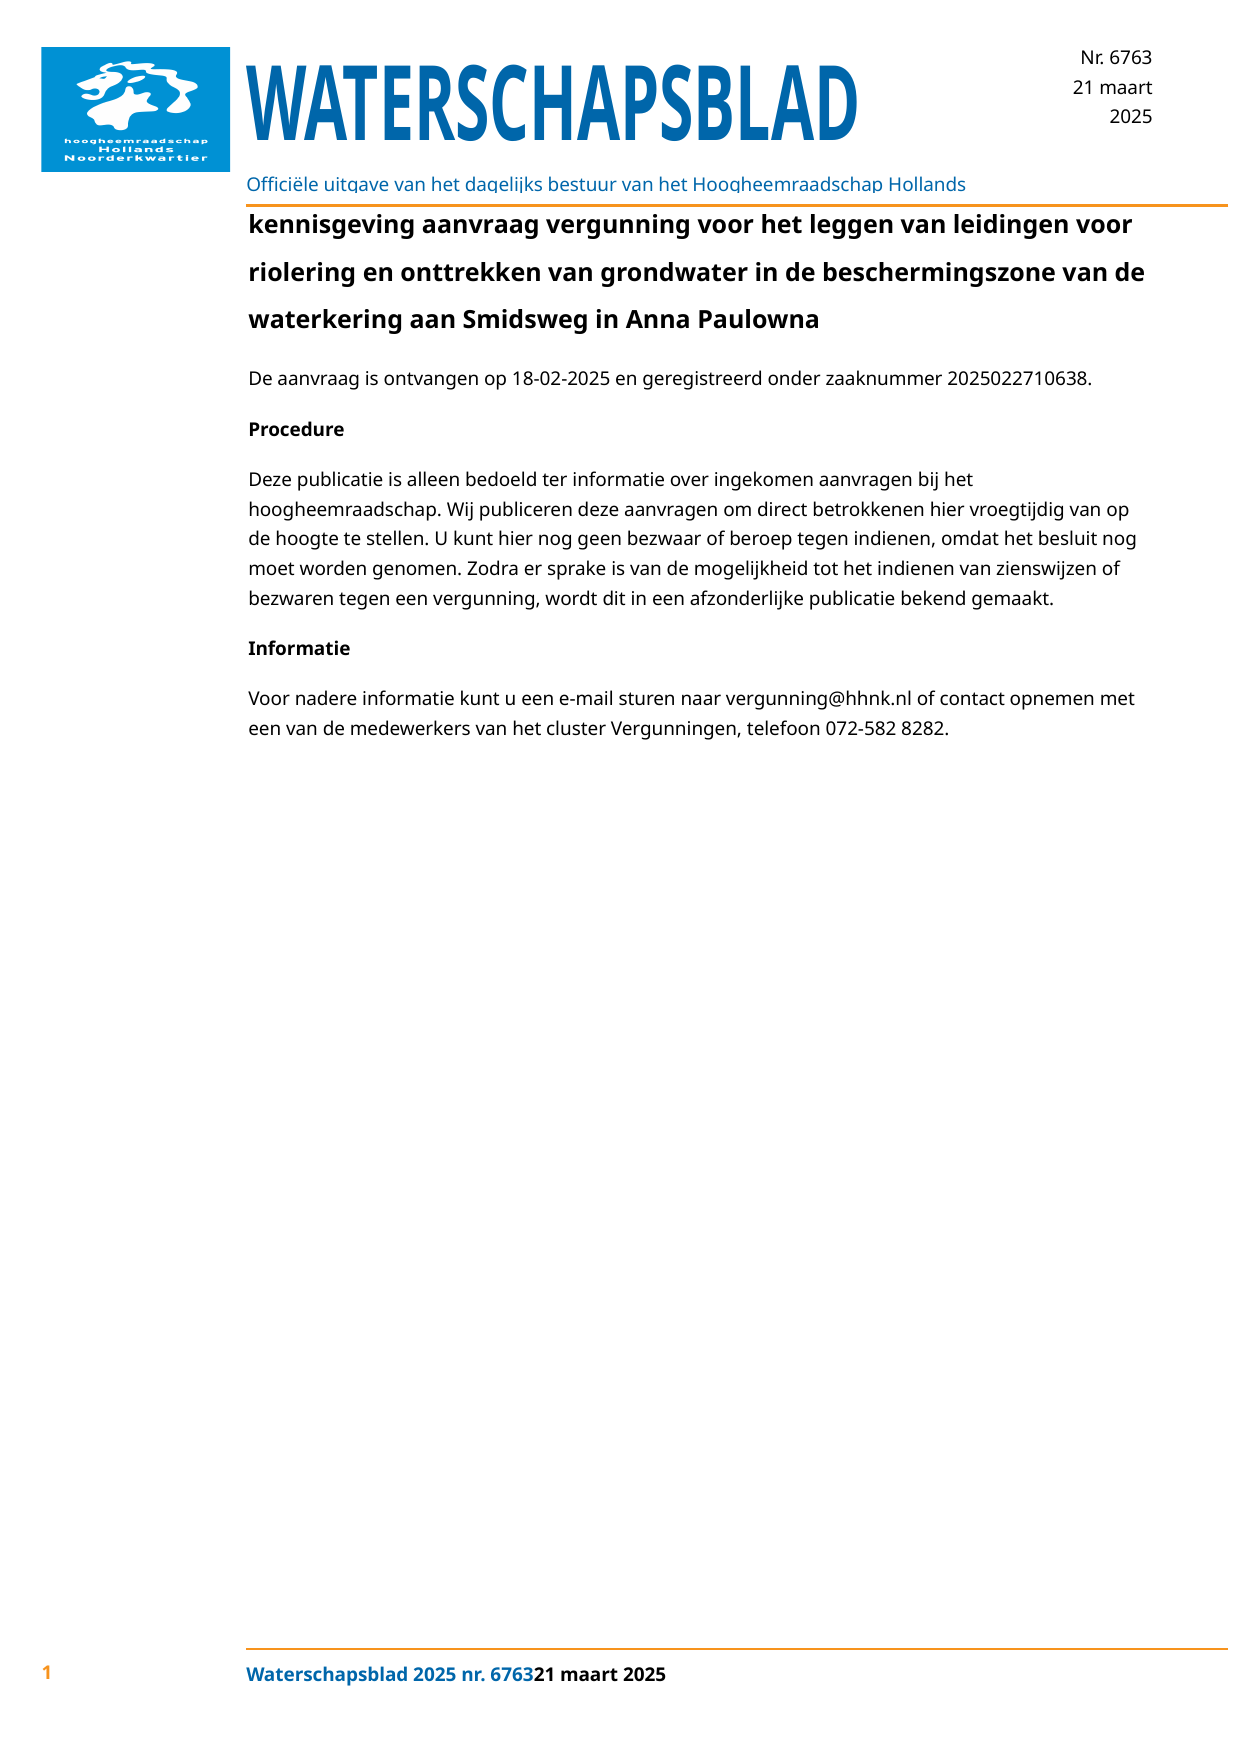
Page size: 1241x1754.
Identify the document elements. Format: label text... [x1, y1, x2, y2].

picture [88, 87, 157, 130]
picture [129, 76, 144, 82]
picture [118, 62, 197, 112]
text Deze publicatie is alleen bedoeld ter informatie over ingekomen aanvragen bij het hoogheemraadschap. Wij publiceren deze aanvragen om direct betrokkenen hier vroegtijdig van op de hoogte te stellen. U kunt hier nog geen bezwaar of beroep tegen indienen, omdat het besluit nog moet worden genomen. Zodra er sprake is van de mogelijkheid tot het indienen van zienswijzen of bezwaren tegen een vergunning, wordt dit in een afzonderlijke publicatie bekend gemaakt. [248, 466, 1152, 610]
picture [78, 64, 122, 99]
text Voor nadere informatie kunt u een e-mail sturen naar vergunning@hhnk.nl of contact opnemen met een van de medewerkers van het cluster Vergunningen, telefoon 072-582 8282. [248, 686, 1152, 741]
text Procedure [248, 416, 1152, 442]
text kennisgeving aanvraag vergunning voor het leggen van leidingen voor riolering en onttrekken van grondwater in de beschermingszone van de waterkering aan Smidsweg in Anna Paulowna [248, 207, 1152, 336]
text De aanvraag is ontvangen op 18-02-2025 en geregistreerd onder zaaknummer 2025022710638. [248, 366, 1152, 391]
text Informatie [248, 635, 1152, 661]
